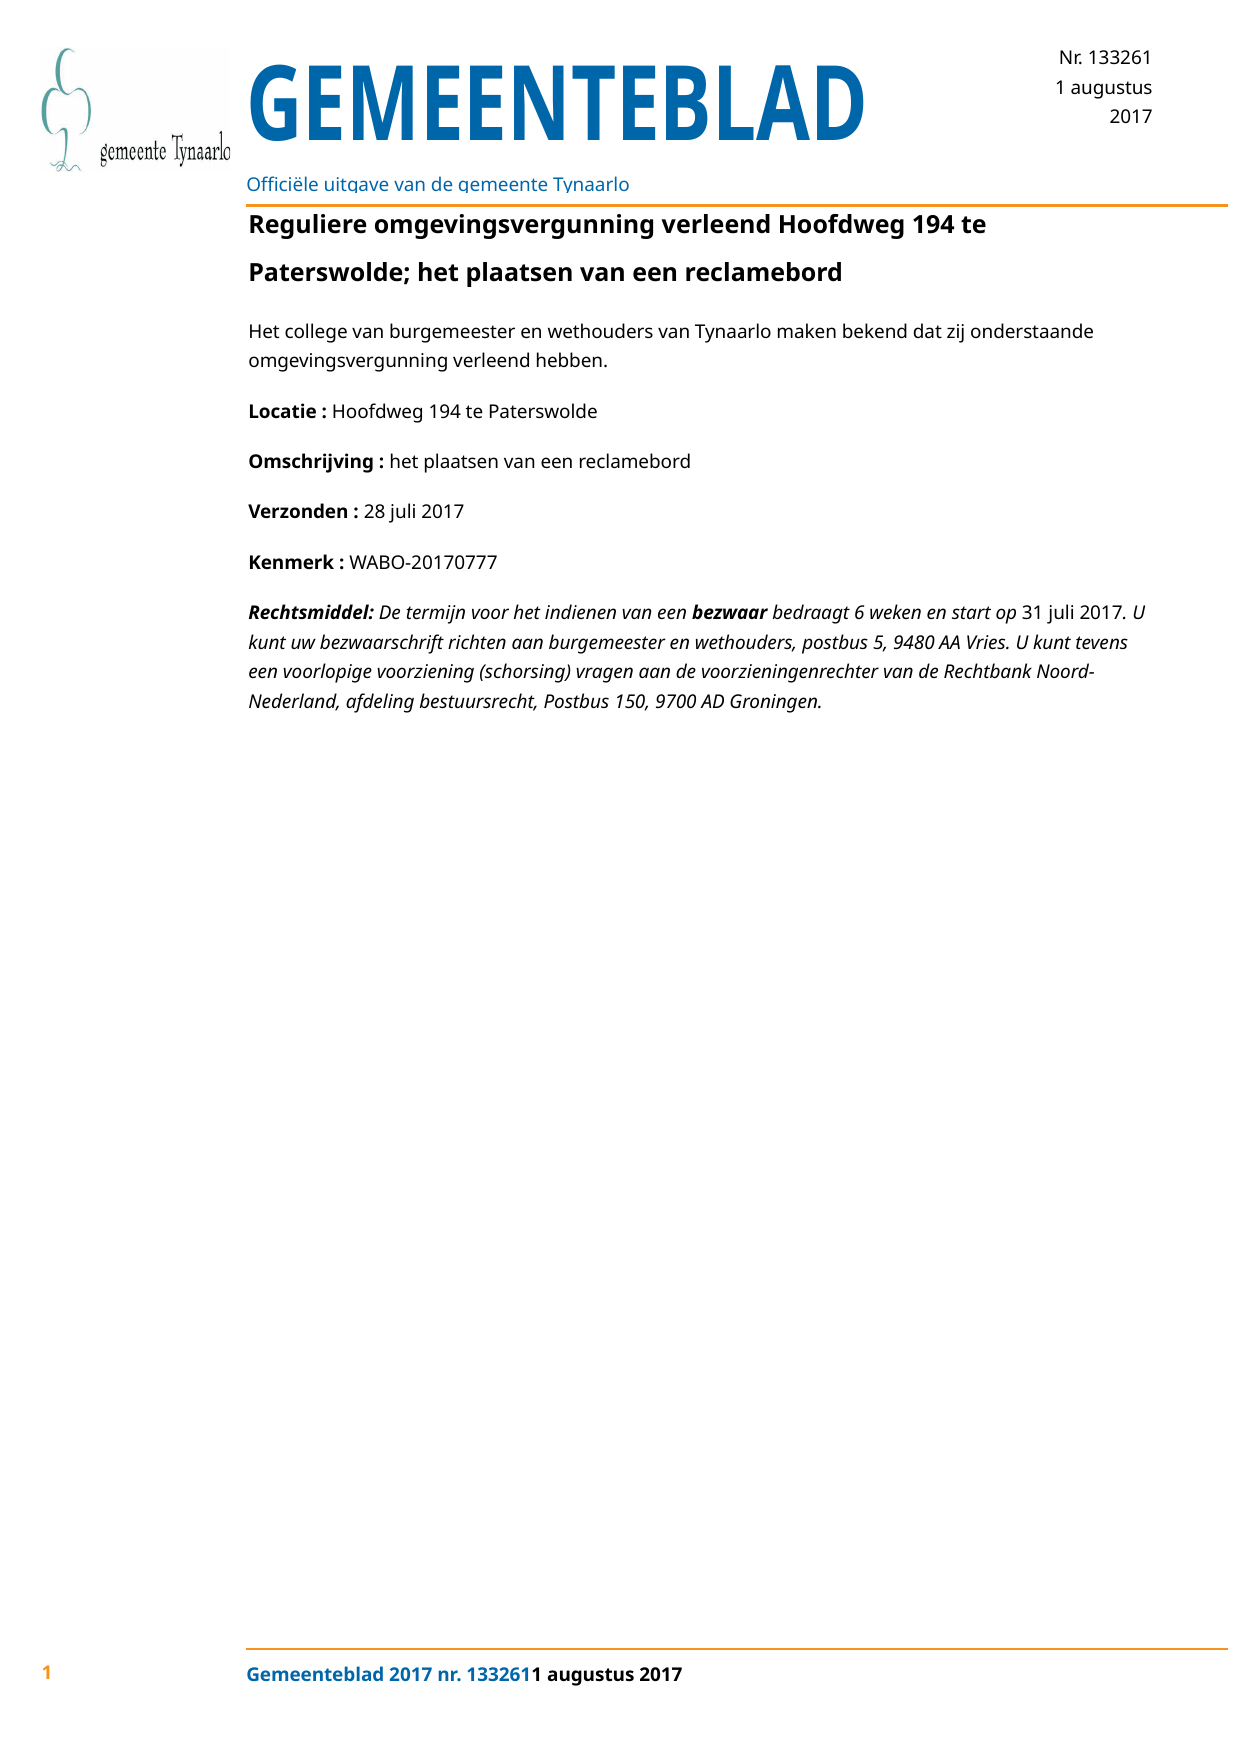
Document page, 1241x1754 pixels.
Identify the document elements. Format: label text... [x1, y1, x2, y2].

text Kenmerk : WABO-20170777 [248, 549, 1152, 575]
text Rechtsmiddel: De termijn voor het indienen van een bezwaar bedraagt 6 weken en start op 31 juli 2017. U kunt uw bezwaarschrift richten aan burgemeester en wethouders, postbus 5, 9480 AA Vries. U kunt tevens een voorlopige voorziening (schorsing) vragen aan de voorzieningenrechter van de Rechtbank Noord-Nederland, afdeling bestuursrecht, Postbus 150, 9700 AD Groningen. [248, 599, 1152, 714]
text Reguliere omgevingsvergunning verleend Hoofdweg 194 te Paterswolde; het plaatsen van een reclamebord [248, 207, 1152, 288]
text Het college van burgemeester en wethouders van Tynaarlo maken bekend dat zij onderstaande omgevingsvergunning verleend hebben. [248, 318, 1152, 373]
text Locatie : Hoofdweg 194 te Paterswolde [248, 398, 1152, 424]
text Verzonden : 28 juli 2017 [248, 499, 1152, 524]
picture [41, 47, 231, 172]
text Omschrijving : het plaatsen van een reclamebord [248, 448, 1152, 474]
